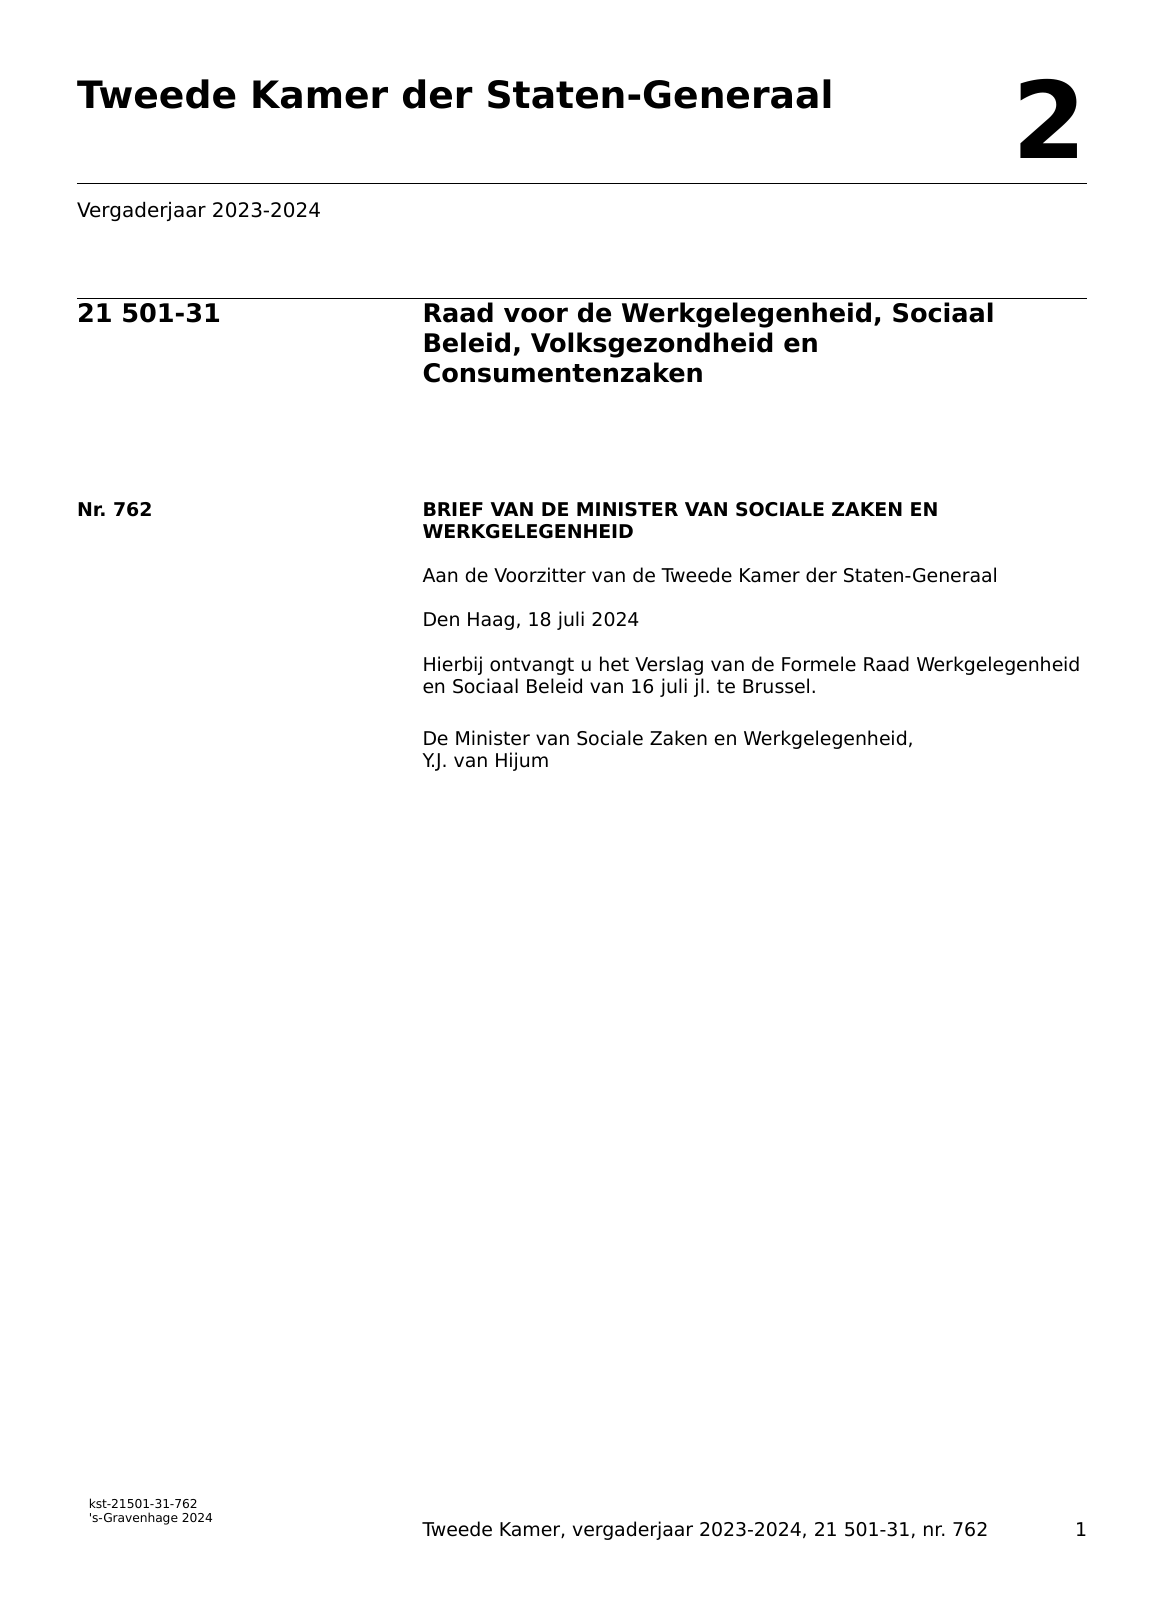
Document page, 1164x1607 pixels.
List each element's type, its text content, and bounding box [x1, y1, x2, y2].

text Aan de Voorzitter van de Tweede Kamer der Staten-Generaal [422, 565, 1087, 587]
text Den Haag, 18 juli 2024 [422, 609, 1087, 631]
table_header Tweede Kamer der Staten-Generaal [77, 59, 886, 183]
text Hierbij ontvangt u het Verslag van de Formele Raad Werkgelegenheid en Sociaal Beleid van 16 juli jl. te Brussel. [422, 653, 1087, 697]
subtitle 21 501-31 Raad voor de Werkgelegenheid, Sociaal Beleid, Volksgezondheid en Consumentenzaken [77, 299, 1087, 388]
text De Minister van Sociale Zaken en Werkgelegenheid, Y.J. van Hijum [422, 727, 1087, 771]
table_cell Vergaderjaar 2023-2024 [77, 184, 1087, 298]
text kst-21501-31-762 [88, 1497, 323, 1511]
table_header 2 [886, 59, 1087, 183]
subtitle Nr. 762 BRIEF VAN DE MINISTER VAN SOCIALE ZAKEN EN WERKGELEGENHEID [77, 499, 1087, 543]
text 's-Gravenhage 2024 [88, 1511, 323, 1525]
